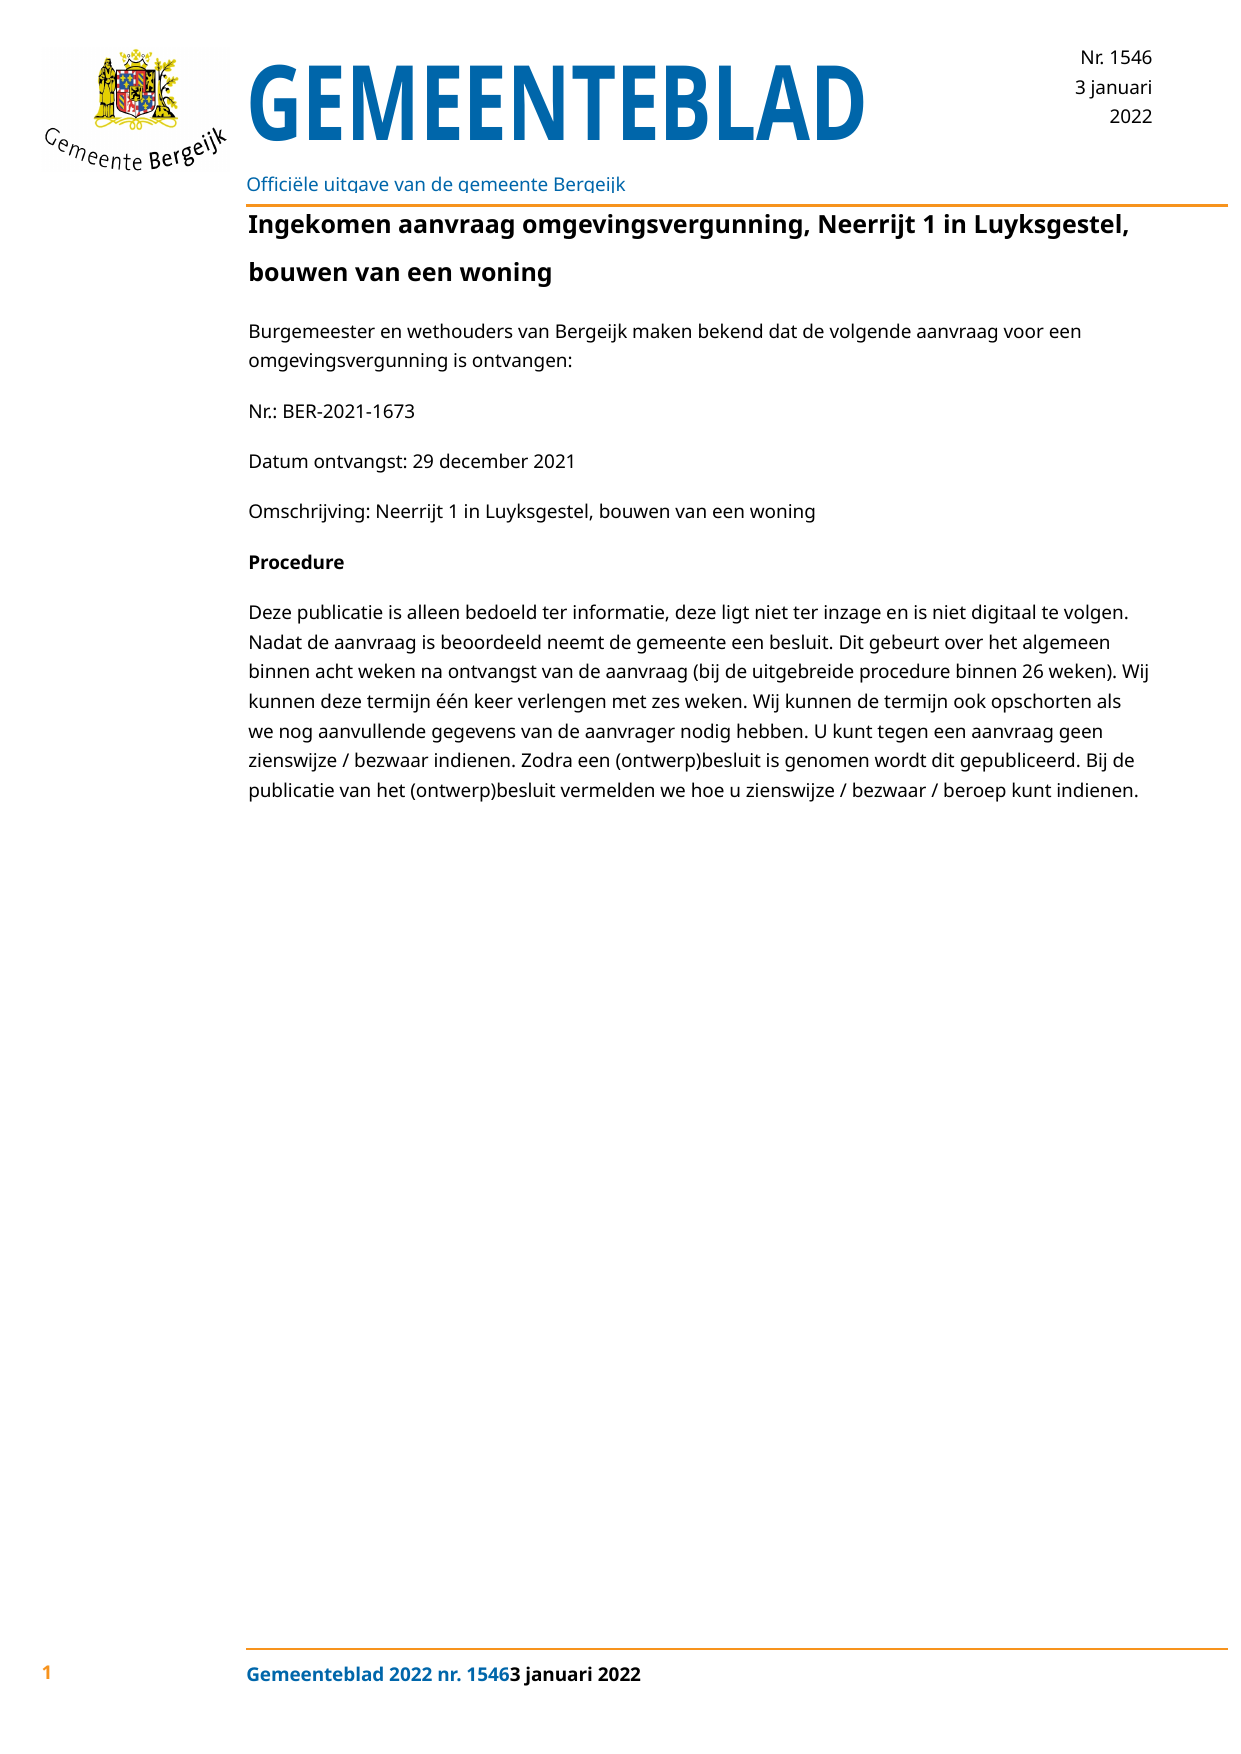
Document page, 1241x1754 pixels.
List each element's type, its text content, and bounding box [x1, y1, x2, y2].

text Omschrijving: Neerrijt 1 in Luyksgestel, bouwen van een woning [248, 499, 1152, 524]
text Ingekomen aanvraag omgevingsvergunning, Neerrijt 1 in Luyksgestel, bouwen van een woning [248, 207, 1152, 288]
text Burgemeester en wethouders van Bergeijk maken bekend dat de volgende aanvraag voor een omgevingsvergunning is ontvangen: [248, 318, 1152, 373]
picture [41, 47, 231, 172]
text Nr.: BER-2021-1673 [248, 398, 1152, 424]
text Deze publicatie is alleen bedoeld ter informatie, deze ligt niet ter inzage en is niet digitaal te volgen. Nadat de aanvraag is beoordeeld neemt de gemeente een besluit. Dit gebeurt over het algemeen binnen acht weken na ontvangst van de aanvraag (bij de uitgebreide procedure binnen 26 weken). Wij kunnen deze termijn één keer verlengen met zes weken. Wij kunnen de termijn ook opschorten als we nog aanvullende gegevens van de aanvrager nodig hebben. U kunt tegen een aanvraag geen zienswijze / bezwaar indienen. Zodra een (ontwerp)besluit is genomen wordt dit gepubliceerd. Bij de publicatie van het (ontwerp)besluit vermelden we hoe u zienswijze / bezwaar / beroep kunt indienen. [248, 599, 1152, 803]
text Datum ontvangst: 29 december 2021 [248, 448, 1152, 474]
text Procedure [248, 549, 1152, 575]
